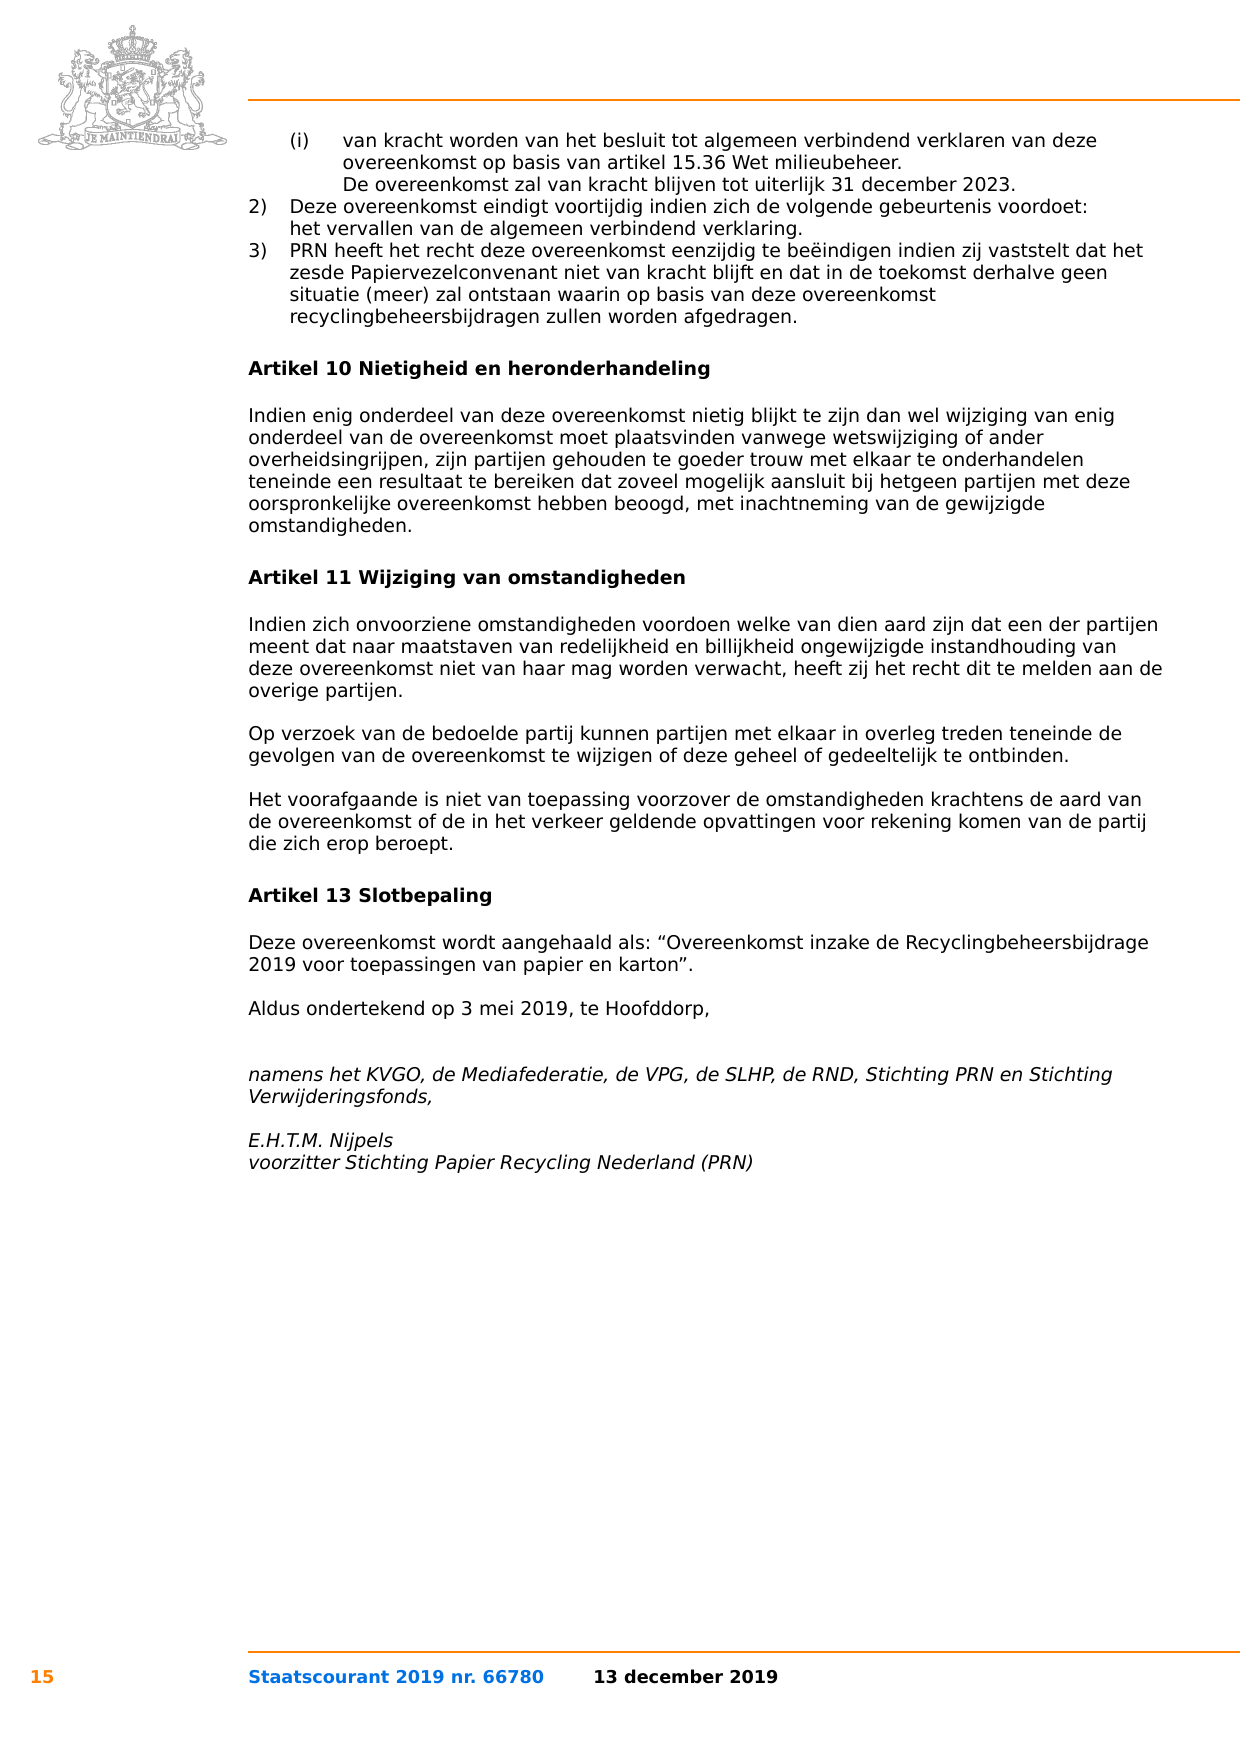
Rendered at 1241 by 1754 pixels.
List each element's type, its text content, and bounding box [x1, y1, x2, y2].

text Deze overeenkomst wordt aangehaald als: “Overeenkomst inzake de Recyclingbeheersbijdrage 2019 voor toepassingen van papier en karton”. [248, 932, 1163, 976]
text Het voorafgaande is niet van toepassing voorzover de omstandigheden krachtens de aard van de overeenkomst of de in het verkeer geldende opvattingen voor rekening komen van de partij die zich erop beroept. [248, 789, 1163, 855]
text 2) Deze overeenkomst eindigt voortijdig indien zich de volgende gebeurtenis voordoet: [248, 196, 1163, 218]
picture [38, 25, 227, 150]
text het vervallen van de algemeen verbindend verklaring. [289, 218, 1163, 240]
text Indien zich onvoorziene omstandigheden voordoen welke van dien aard zijn dat een der partijen meent dat naar maatstaven van redelijkheid en billijkheid ongewijzigde instandhouding van deze overeenkomst niet van haar mag worden verwacht, heeft zij het recht dit te melden aan de overige partijen. [248, 613, 1163, 701]
text Aldus ondertekend op 3 mei 2019, te Hoofddorp, [248, 998, 1163, 1020]
text namens het KVGO, de Mediafederatie, de VPG, de SLHP, de RND, Stichting PRN en Stichting Verwijderingsfonds, E.H.T.M. Nijpels voorzitter Stichting Papier Recycling Nederland (PRN) [248, 1042, 1163, 1174]
text Indien enig onderdeel van deze overeenkomst nietig blijkt te zijn dan wel wijziging van enig onderdeel van de overeenkomst moet plaatsvinden vanwege wetswijziging of ander overheidsingrijpen, zijn partijen gehouden te goeder trouw met elkaar te onderhandelen teneinde een resultaat te bereiken dat zoveel mogelijk aansluit bij hetgeen partijen met deze oorspronkelijke overeenkomst hebben beoogd, met inachtneming van de gewijzigde omstandigheden. [248, 405, 1163, 537]
text 3) PRN heeft het recht deze overeenkomst eenzijdig te beëindigen indien zij vaststelt dat het zesde Papiervezelconvenant niet van kracht blijft en dat in de toekomst derhalve geen situatie (meer) zal ontstaan waarin op basis van deze overeenkomst recyclingbeheersbijdragen zullen worden afgedragen. [248, 240, 1163, 328]
subtitle Artikel 13 Slotbepaling [248, 885, 1163, 907]
subtitle Artikel 10 Nietigheid en heronderhandeling [248, 358, 1163, 380]
text Op verzoek van de bedoelde partij kunnen partijen met elkaar in overleg treden teneinde de gevolgen van de overeenkomst te wijzigen of deze geheel of gedeeltelijk te ontbinden. [248, 723, 1163, 767]
subtitle Artikel 11 Wijziging van omstandigheden [248, 567, 1163, 588]
text (i) van kracht worden van het besluit tot algemeen verbindend verklaren van deze overeenkomst op basis van artikel 15.36 Wet milieubeheer. [289, 130, 1163, 174]
text De overeenkomst zal van kracht blijven tot uiterlijk 31 december 2023. [342, 174, 1163, 196]
